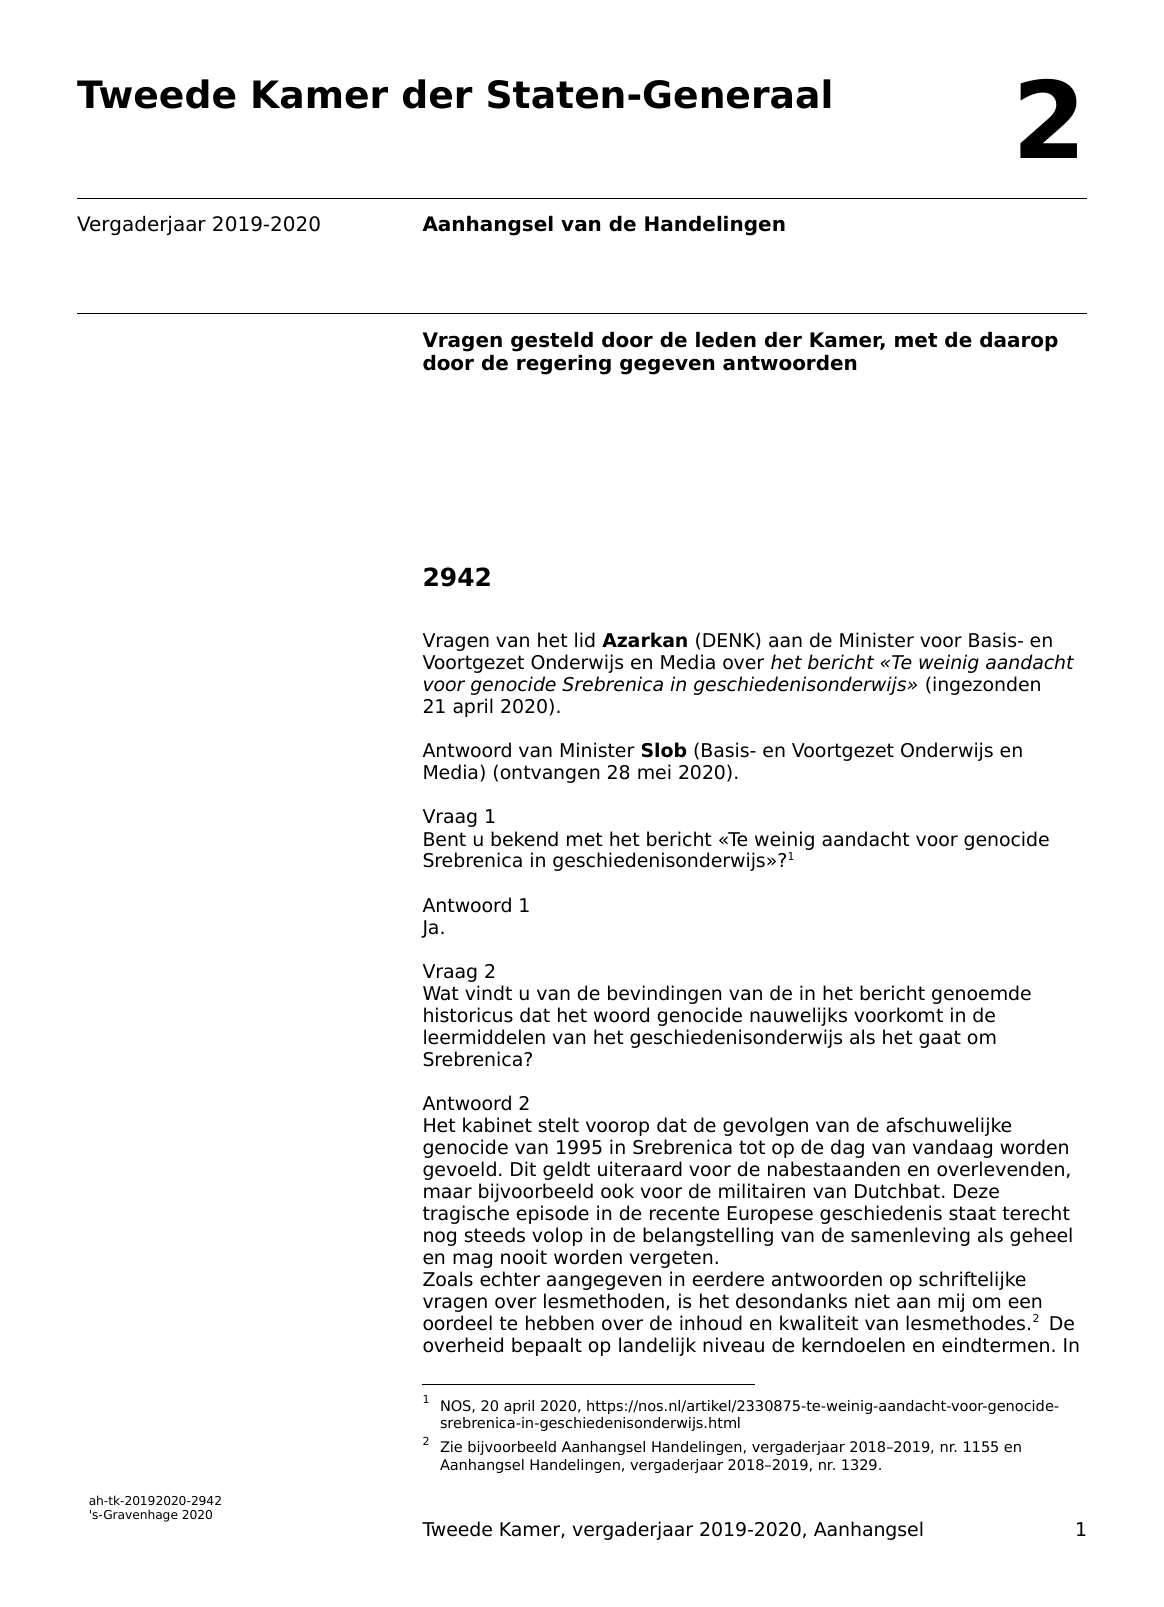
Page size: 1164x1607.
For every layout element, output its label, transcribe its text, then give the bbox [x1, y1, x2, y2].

text NOS, 20 april 2020, https://nos.nl/artikel/2330875-te-weinig-aandacht-voor-genocide-srebrenica-in-geschiedenisonderwijs.html [422, 1393, 1087, 1432]
text Zoals echter aangegeven in eerdere antwoorden op schriftelijke vragen over lesmethoden, is het desondanks niet aan mij om een oordeel te hebben over de inhoud en kwaliteit van lesmethodes. De overheid bepaalt op landelijk niveau de kerndoelen en eindtermen. In [422, 1269, 1087, 1357]
text 2942 [422, 563, 1087, 592]
table_cell [77, 314, 422, 375]
text Het kabinet stelt voorop dat de gevolgen van de afschuwelijke genocide van 1995 in Srebrenica tot op de dag van vandaag worden gevoeld. Dit geldt uiteraard voor de nabestaanden en overlevenden, maar bijvoorbeeld ook voor de militairen van Dutchbat. Deze tragische episode in de recente Europese geschiedenis staat terecht nog steeds volop in de belangstelling van de samenleving als geheel en mag nooit worden vergeten. [422, 1115, 1087, 1269]
text Ja. [422, 917, 1087, 938]
table_header Tweede Kamer der Staten-Generaal [77, 59, 886, 198]
text Vraag 1 [422, 806, 1087, 828]
text Wat vindt u van de bevindingen van de in het bericht genoemde historicus dat het woord genocide nauwelijks voorkomt in de leermiddelen van het geschiedenisonderwijs als het gaat om Srebrenica? [422, 983, 1087, 1071]
table_cell Aanhangsel van de Handelingen [422, 199, 1087, 313]
text Bent u bekend met het bericht «Te weinig aandacht voor genocide Srebrenica in geschiedenisonderwijs»? [422, 828, 1087, 872]
table_cell Vragen gesteld door de leden der Kamer, met de daarop door de regering gegeven antwoorden [422, 314, 1087, 375]
text ah-tk-20192020-2942 [88, 1494, 323, 1508]
text Zie bijvoorbeeld Aanhangsel Handelingen, vergaderjaar 2018–2019, nr. 1155 en Aanhangsel Handelingen, vergaderjaar 2018–2019, nr. 1329. [422, 1435, 1087, 1474]
text Vragen van het lid Azarkan (DENK) aan de Minister voor Basis- en Voortgezet Onderwijs en Media over het bericht «Te weinig aandacht voor genocide Srebrenica in geschiedenisonderwijs» (ingezonden 21 april 2020). [422, 630, 1087, 718]
table_cell Vergaderjaar 2019-2020 [77, 199, 422, 313]
text Antwoord 1 [422, 894, 1087, 917]
text Vraag 2 [422, 961, 1087, 983]
text Antwoord van Minister Slob (Basis- en Voortgezet Onderwijs en Media) (ontvangen 28 mei 2020). [422, 740, 1087, 784]
text 's-Gravenhage 2020 [88, 1508, 323, 1522]
table_header 2 [886, 59, 1087, 198]
text Antwoord 2 [422, 1093, 1087, 1115]
